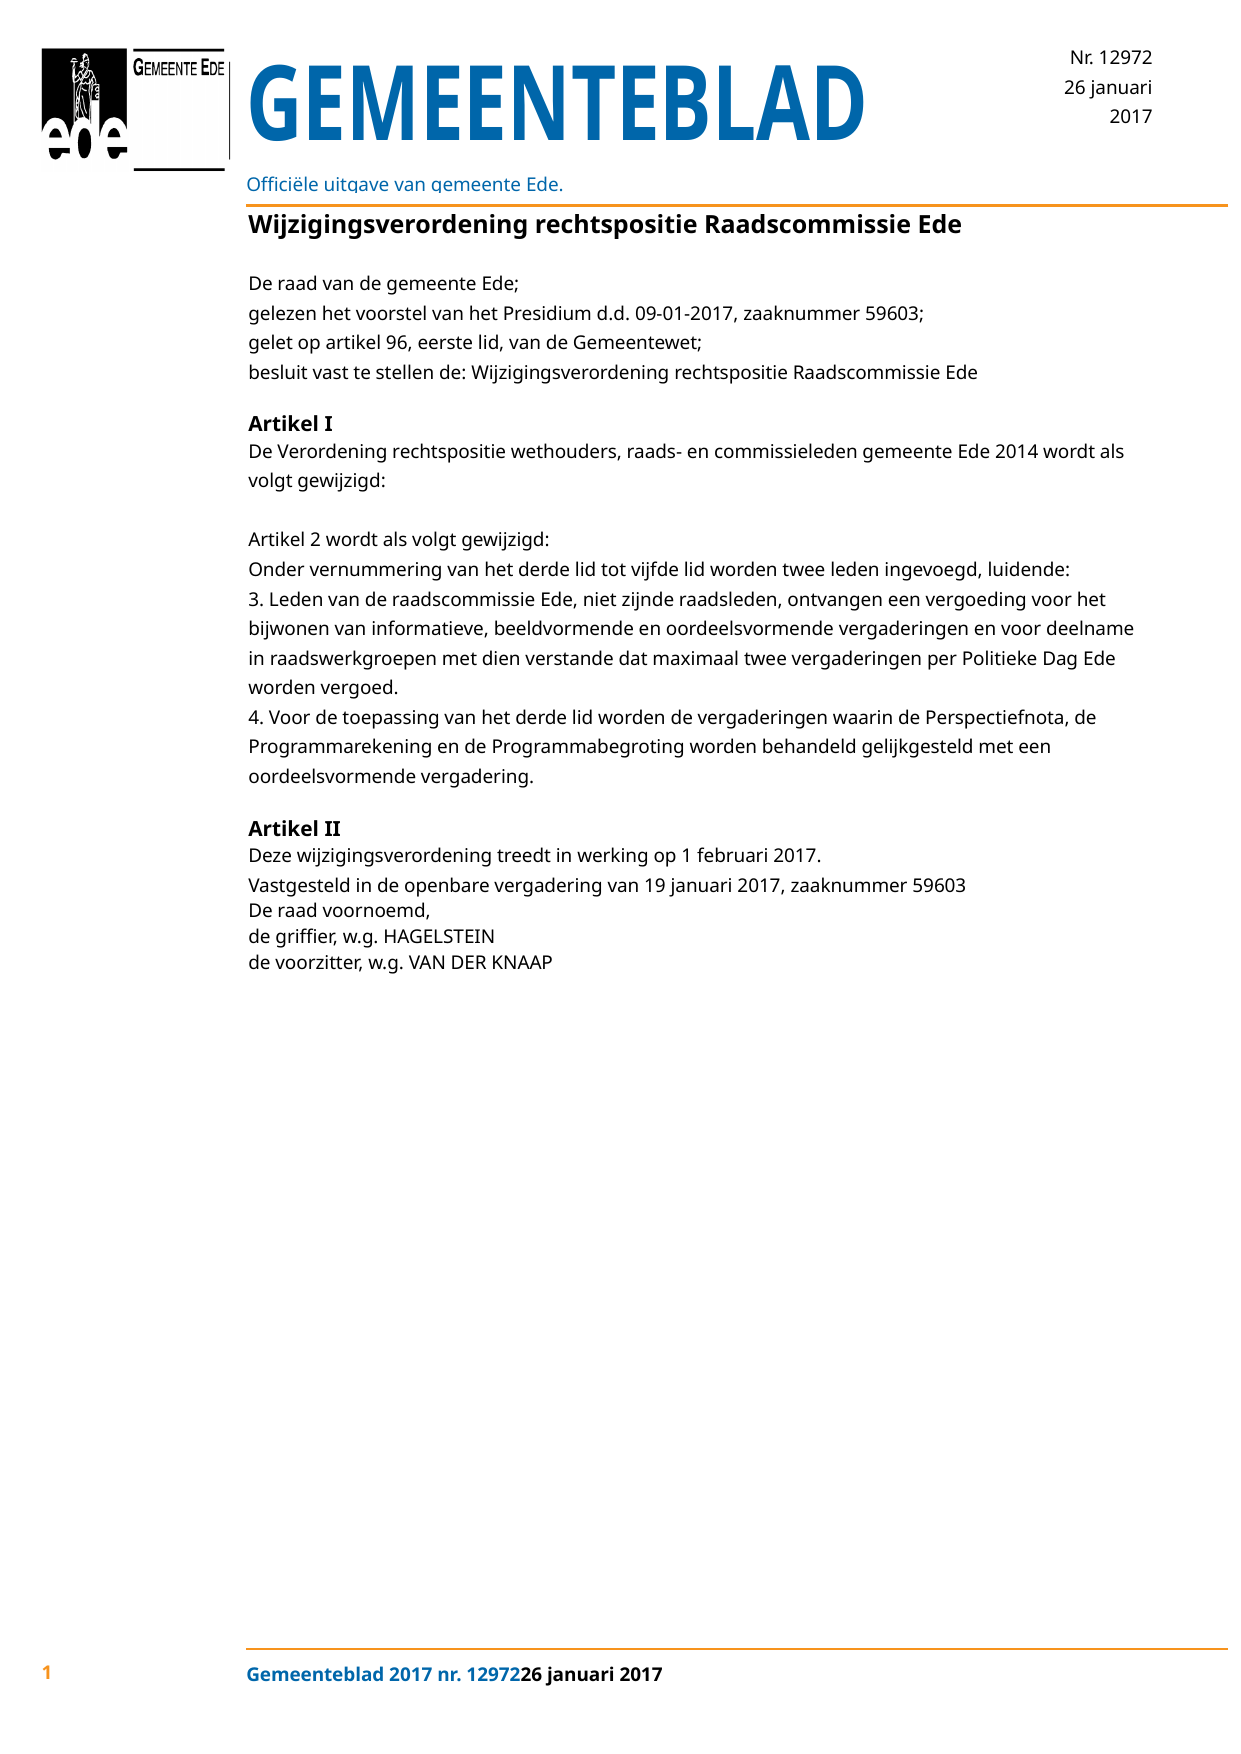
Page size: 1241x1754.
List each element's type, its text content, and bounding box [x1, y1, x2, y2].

text Artikel II [248, 814, 1152, 842]
picture [41, 47, 231, 172]
text Vastgesteld in de openbare vergadering van 19 januari 2017, zaaknummer 59603 [248, 872, 1152, 897]
text De Verordening rechtspositie wethouders, raads- en commissieleden gemeente Ede 2014 wordt als volgt gewijzigd: [248, 438, 1152, 493]
text besluit vast te stellen de: Wijzigingsverordening rechtspositie Raadscommissie Ede [248, 359, 1152, 385]
text de voorzitter, w.g. VAN DER KNAAP [248, 949, 1152, 975]
text Wijzigingsverordening rechtspositie Raadscommissie Ede [248, 207, 1152, 241]
text gelezen het voorstel van het Presidium d.d. 09-01-2017, zaaknummer 59603; [248, 300, 1152, 326]
text De raad van de gemeente Ede; [248, 270, 1152, 296]
text De raad voornoemd, [248, 897, 1152, 923]
text Deze wijzigingsverordening treedt in werking op 1 februari 2017. [248, 842, 1152, 868]
text Artikel 2 wordt als volgt gewijzigd: [248, 527, 1152, 552]
text de griffier, w.g. HAGELSTEIN [248, 923, 1152, 949]
text 4. Voor de toepassing van het derde lid worden de vergaderingen waarin de Perspectiefnota, de Programmarekening en de Programmabegroting worden behandeld gelijkgesteld met een oordeelsvormende vergadering. [248, 704, 1152, 789]
text Onder vernummering van het derde lid tot vijfde lid worden twee leden ingevoegd, luidende: [248, 556, 1152, 582]
text gelet op artikel 96, eerste lid, van de Gemeentewet; [248, 329, 1152, 355]
text Artikel I [248, 409, 1152, 438]
text 3. Leden van de raadscommissie Ede, niet zijnde raadsleden, ontvangen een vergoeding voor het bijwonen van informatieve, beeldvormende en oordeelsvormende vergaderingen en voor deelname in raadswerkgroepen met dien verstande dat maximaal twee vergaderingen per Politieke Dag Ede worden vergoed. [248, 586, 1152, 700]
